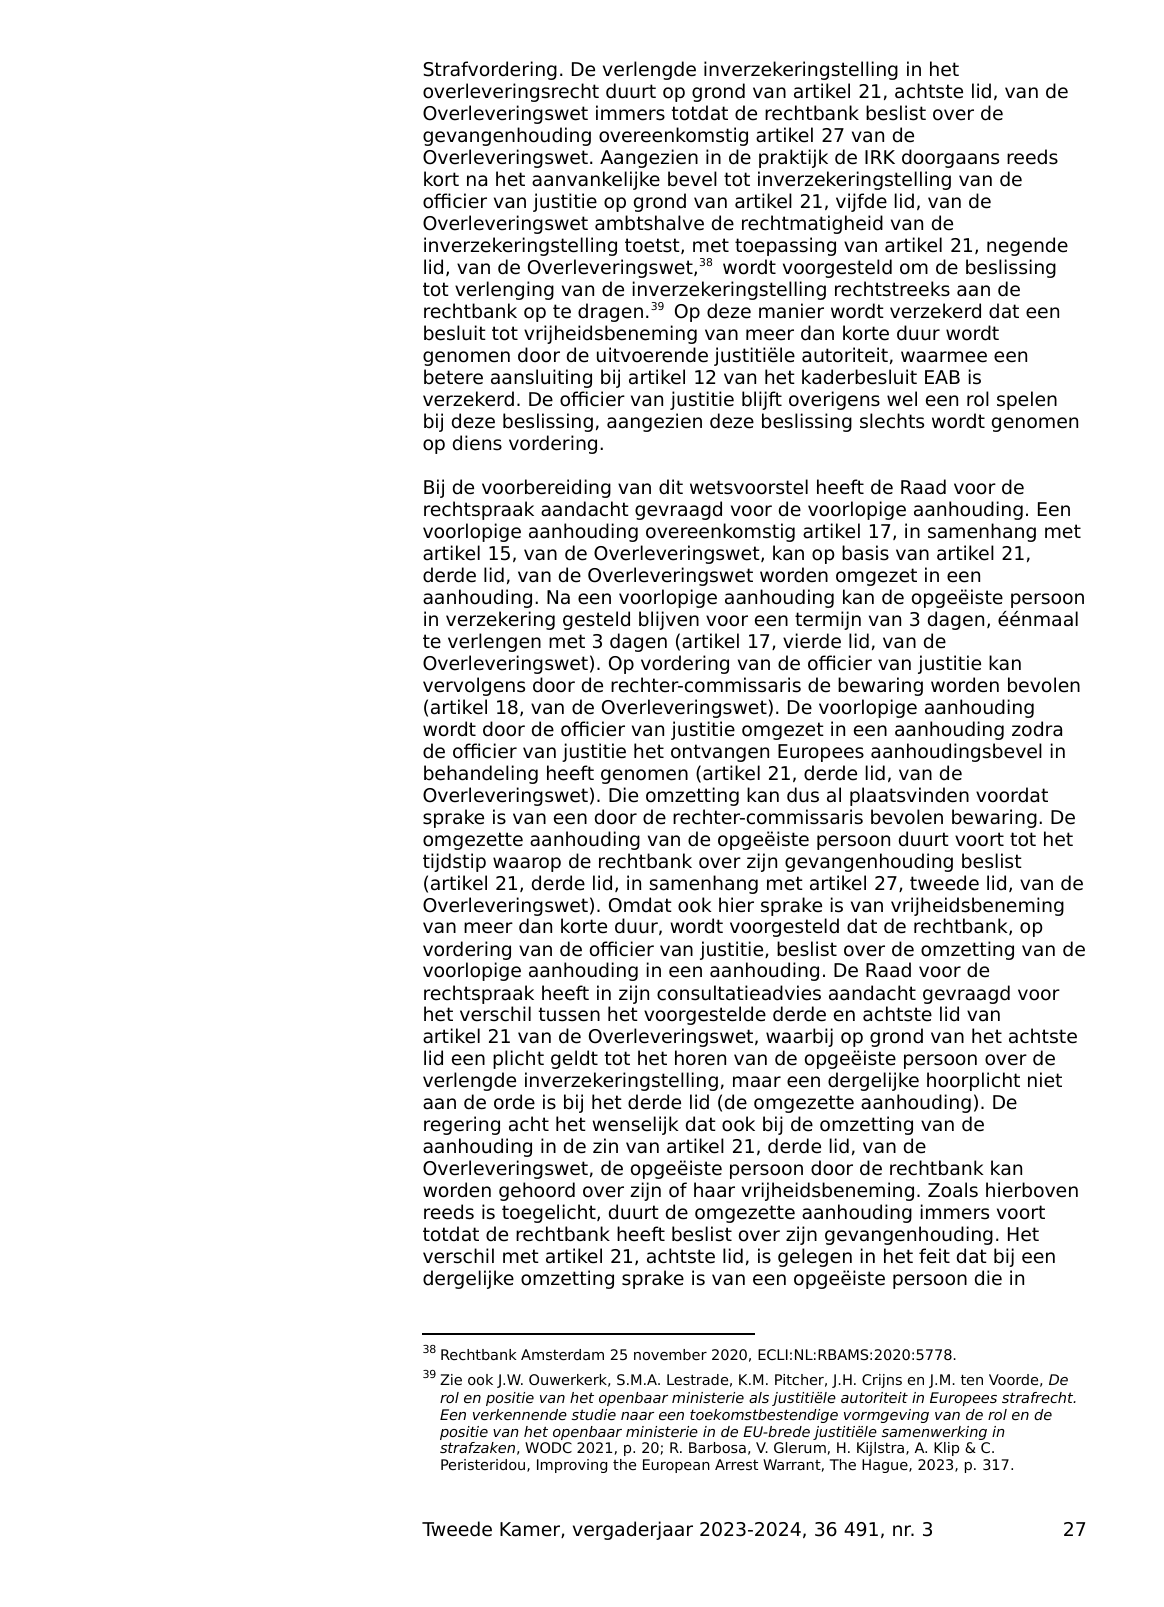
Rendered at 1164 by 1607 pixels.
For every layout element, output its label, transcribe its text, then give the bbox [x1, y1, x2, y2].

text Bij de voorbereiding van dit wetsvoorstel heeft de Raad voor de rechtspraak aandacht gevraagd voor de voorlopige aanhouding. Een voorlopige aanhouding overeenkomstig artikel 17, in samenhang met artikel 15, van de Overleveringswet, kan op basis van artikel 21, derde lid, van de Overleveringswet worden omgezet in een aanhouding. Na een voorlopige aanhouding kan de opgeëiste persoon in verzekering gesteld blijven voor een termijn van 3 dagen, éénmaal te verlengen met 3 dagen (artikel 17, vierde lid, van de Overleveringswet). Op vordering van de officier van justitie kan vervolgens door de rechter-commissaris de bewaring worden bevolen (artikel 18, van de Overleveringswet). De voorlopige aanhouding wordt door de officier van justitie omgezet in een aanhouding zodra de officier van justitie het ontvangen Europees aanhoudingsbevel in behandeling heeft genomen (artikel 21, derde lid, van de Overleveringswet). Die omzetting kan dus al plaatsvinden voordat sprake is van een door de rechter-commissaris bevolen bewaring. De omgezette aanhouding van de opgeëiste persoon duurt voort tot het tijdstip waarop de rechtbank over zijn gevangenhouding beslist (artikel 21, derde lid, in samenhang met artikel 27, tweede lid, van de Overleveringswet). Omdat ook hier sprake is van vrijheidsbeneming van meer dan korte duur, wordt voorgesteld dat de rechtbank, op vordering van de officier van justitie, beslist over de omzetting van de voorlopige aanhouding in een aanhouding. De Raad voor de rechtspraak heeft in zijn consultatieadvies aandacht gevraagd voor het verschil tussen het voorgestelde derde en achtste lid van artikel 21 van de Overleveringswet, waarbij op grond van het achtste lid een plicht geldt tot het horen van de opgeëiste persoon over de verlengde inverzekeringstelling, maar een dergelijke hoorplicht niet aan de orde is bij het derde lid (de omgezette aanhouding). De regering acht het wenselijk dat ook bij de omzetting van de aanhouding in de zin van artikel 21, derde lid, van de Overleveringswet, de opgeëiste persoon door de rechtbank kan worden gehoord over zijn of haar vrijheidsbeneming. Zoals hierboven reeds is toegelicht, duurt de omgezette aanhouding immers voort totdat de rechtbank heeft beslist over zijn gevangenhouding. Het verschil met artikel 21, achtste lid, is gelegen in het feit dat bij een dergelijke omzetting sprake is van een opgeëiste persoon die in [422, 477, 1087, 1290]
text Strafvordering. De verlengde inverzekeringstelling in het overleveringsrecht duurt op grond van artikel 21, achtste lid, van de Overleveringswet immers totdat de rechtbank beslist over de gevangenhouding overeenkomstig artikel 27 van de Overleveringswet. Aangezien in de praktijk de IRK doorgaans reeds kort na het aanvankelijke bevel tot inverzekeringstelling van de officier van justitie op grond van artikel 21, vijfde lid, van de Overleveringswet ambtshalve de rechtmatigheid van de inverzekeringstelling toetst, met toepassing van artikel 21, negende lid, van de Overleveringswet, wordt voorgesteld om de beslissing tot verlenging van de inverzekeringstelling rechtstreeks aan de rechtbank op te dragen. Op deze manier wordt verzekerd dat een besluit tot vrijheidsbeneming van meer dan korte duur wordt genomen door de uitvoerende justitiële autoriteit, waarmee een betere aansluiting bij artikel 12 van het kaderbesluit EAB is verzekerd. De officier van justitie blijft overigens wel een rol spelen bij deze beslissing, aangezien deze beslissing slechts wordt genomen op diens vordering. [422, 59, 1087, 455]
text Rechtbank Amsterdam 25 november 2020, ECLI:NL:RBAMS:2020:5778. [422, 1343, 1087, 1365]
text Zie ook J.W. Ouwerkerk, S.M.A. Lestrade, K.M. Pitcher, J.H. Crijns en J.M. ten Voorde, De rol en positie van het openbaar ministerie als justitiële autoriteit in Europees strafrecht. Een verkennende studie naar een toekomstbestendige vormgeving van de rol en de positie van het openbaar ministerie in de EU-brede justitiële samenwerking in strafzaken, WODC 2021, p. 20; R. Barbosa, V. Glerum, H. Kijlstra, A. Klip & C. Peristeridou, Improving the European Arrest Warrant, The Hague, 2023, p. 317. [422, 1368, 1087, 1474]
